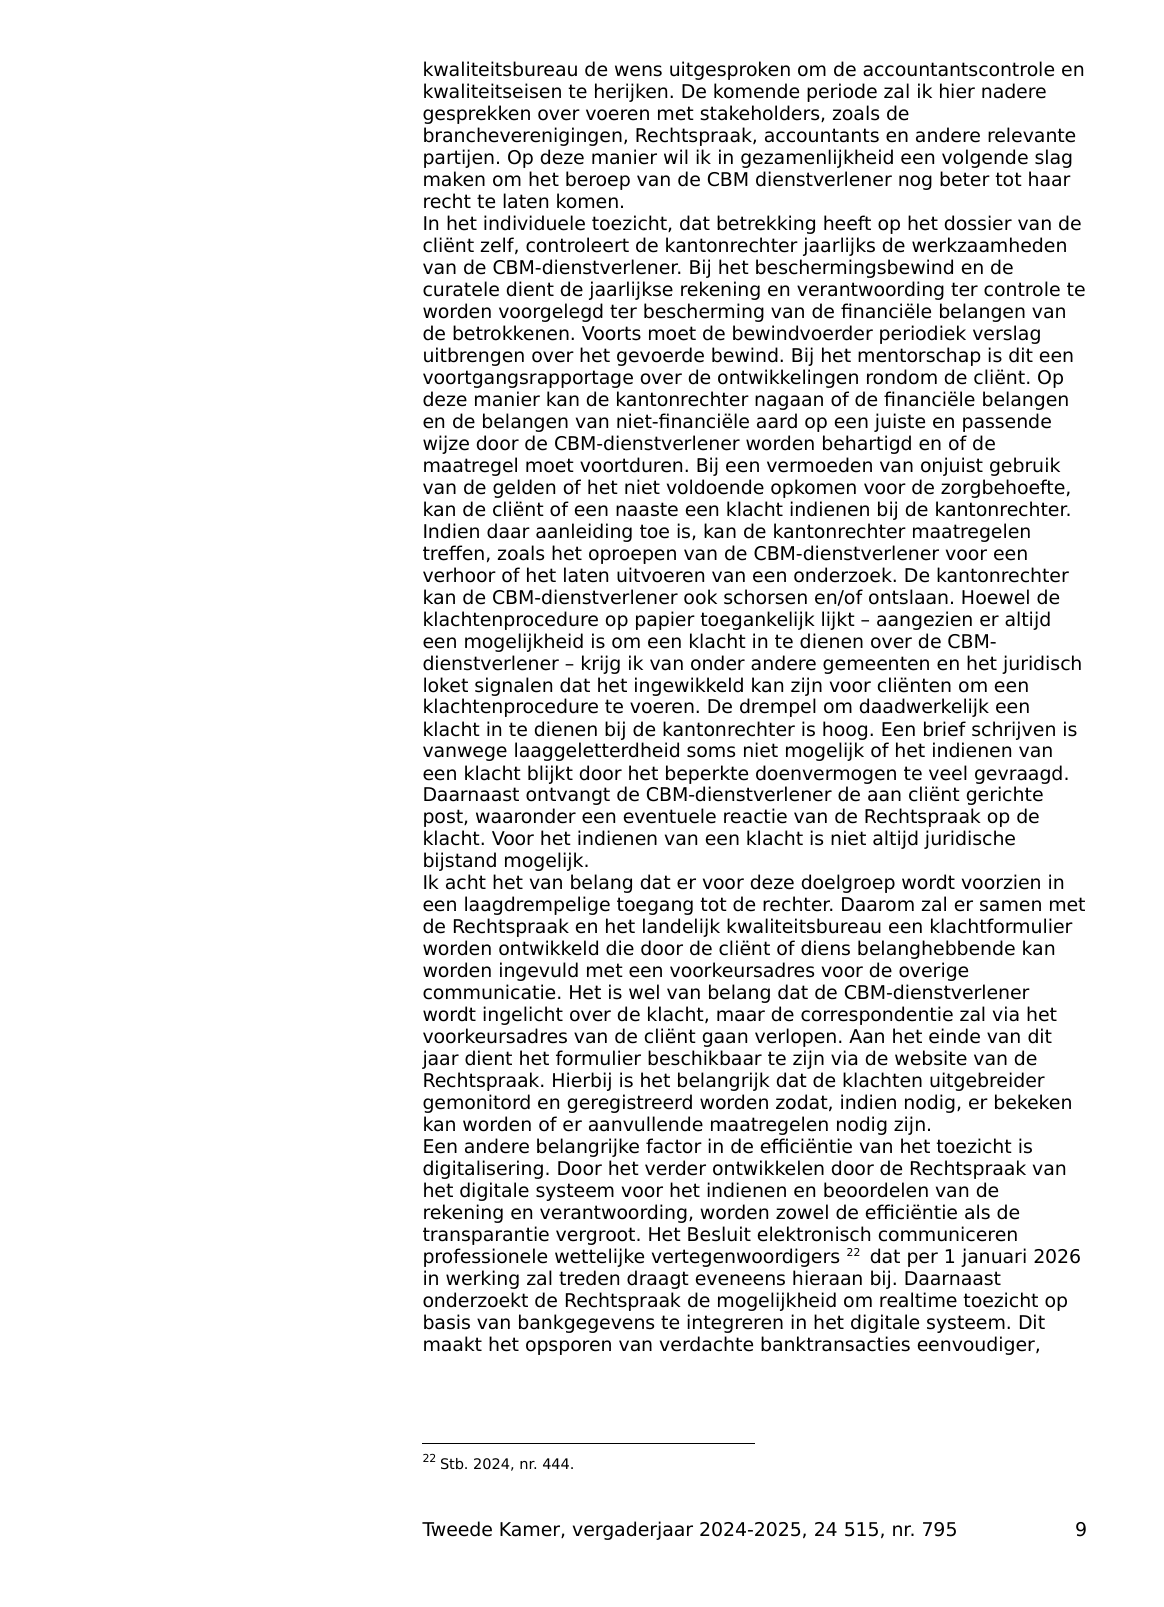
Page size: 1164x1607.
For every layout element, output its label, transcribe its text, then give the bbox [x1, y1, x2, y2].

text Een andere belangrijke factor in de efficiëntie van het toezicht is digitalisering. Door het verder ontwikkelen door de Rechtspraak van het digitale systeem voor het indienen en beoordelen van de rekening en verantwoording, worden zowel de efficiëntie als de transparantie vergroot. Het Besluit elektronisch communiceren professionele wettelijke vertegenwoordigers dat per 1 januari 2026 in werking zal treden draagt eveneens hieraan bij. Daarnaast onderzoekt de Rechtspraak de mogelijkheid om realtime toezicht op basis van bankgegevens te integreren in het digitale systeem. Dit maakt het opsporen van verdachte banktransacties eenvoudiger, [422, 1136, 1087, 1356]
text Stb. 2024, nr. 444. [422, 1452, 1087, 1474]
text Ik acht het van belang dat er voor deze doelgroep wordt voorzien in een laagdrempelige toegang tot de rechter. Daarom zal er samen met de Rechtspraak en het landelijk kwaliteitsbureau een klachtformulier worden ontwikkeld die door de cliënt of diens belanghebbende kan worden ingevuld met een voorkeursadres voor de overige communicatie. Het is wel van belang dat de CBM-dienstverlener wordt ingelicht over de klacht, maar de correspondentie zal via het voorkeursadres van de cliënt gaan verlopen. Aan het einde van dit jaar dient het formulier beschikbaar te zijn via de website van de Rechtspraak. Hierbij is het belangrijk dat de klachten uitgebreider gemonitord en geregistreerd worden zodat, indien nodig, er bekeken kan worden of er aanvullende maatregelen nodig zijn. [422, 872, 1087, 1136]
text kwaliteitsbureau de wens uitgesproken om de accountantscontrole en kwaliteitseisen te herijken. De komende periode zal ik hier nadere gesprekken over voeren met stakeholders, zoals de brancheverenigingen, Rechtspraak, accountants en andere relevante partijen. Op deze manier wil ik in gezamenlijkheid een volgende slag maken om het beroep van de CBM dienstverlener nog beter tot haar recht te laten komen. [422, 59, 1087, 213]
text In het individuele toezicht, dat betrekking heeft op het dossier van de cliënt zelf, controleert de kantonrechter jaarlijks de werkzaamheden van de CBM-dienstverlener. Bij het beschermingsbewind en de curatele dient de jaarlijkse rekening en verantwoording ter controle te worden voorgelegd ter bescherming van de financiële belangen van de betrokkenen. Voorts moet de bewindvoerder periodiek verslag uitbrengen over het gevoerde bewind. Bij het mentorschap is dit een voortgangsrapportage over de ontwikkelingen rondom de cliënt. Op deze manier kan de kantonrechter nagaan of de financiële belangen en de belangen van niet-financiële aard op een juiste en passende wijze door de CBM-dienstverlener worden behartigd en of de maatregel moet voortduren. Bij een vermoeden van onjuist gebruik van de gelden of het niet voldoende opkomen voor de zorgbehoefte, kan de cliënt of een naaste een klacht indienen bij de kantonrechter. Indien daar aanleiding toe is, kan de kantonrechter maatregelen treffen, zoals het oproepen van de CBM-dienstverlener voor een verhoor of het laten uitvoeren van een onderzoek. De kantonrechter kan de CBM-dienstverlener ook schorsen en/of ontslaan. Hoewel de klachtenprocedure op papier toegankelijk lijkt – aangezien er altijd een mogelijkheid is om een klacht in te dienen over de CBM-dienstverlener – krijg ik van onder andere gemeenten en het juridisch loket signalen dat het ingewikkeld kan zijn voor cliënten om een klachtenprocedure te voeren. De drempel om daadwerkelijk een klacht in te dienen bij de kantonrechter is hoog. Een brief schrijven is vanwege laaggeletterdheid soms niet mogelijk of het indienen van een klacht blijkt door het beperkte doenvermogen te veel gevraagd. Daarnaast ontvangt de CBM-dienstverlener de aan cliënt gerichte post, waaronder een eventuele reactie van de Rechtspraak op de klacht. Voor het indienen van een klacht is niet altijd juridische bijstand mogelijk. [422, 213, 1087, 872]
